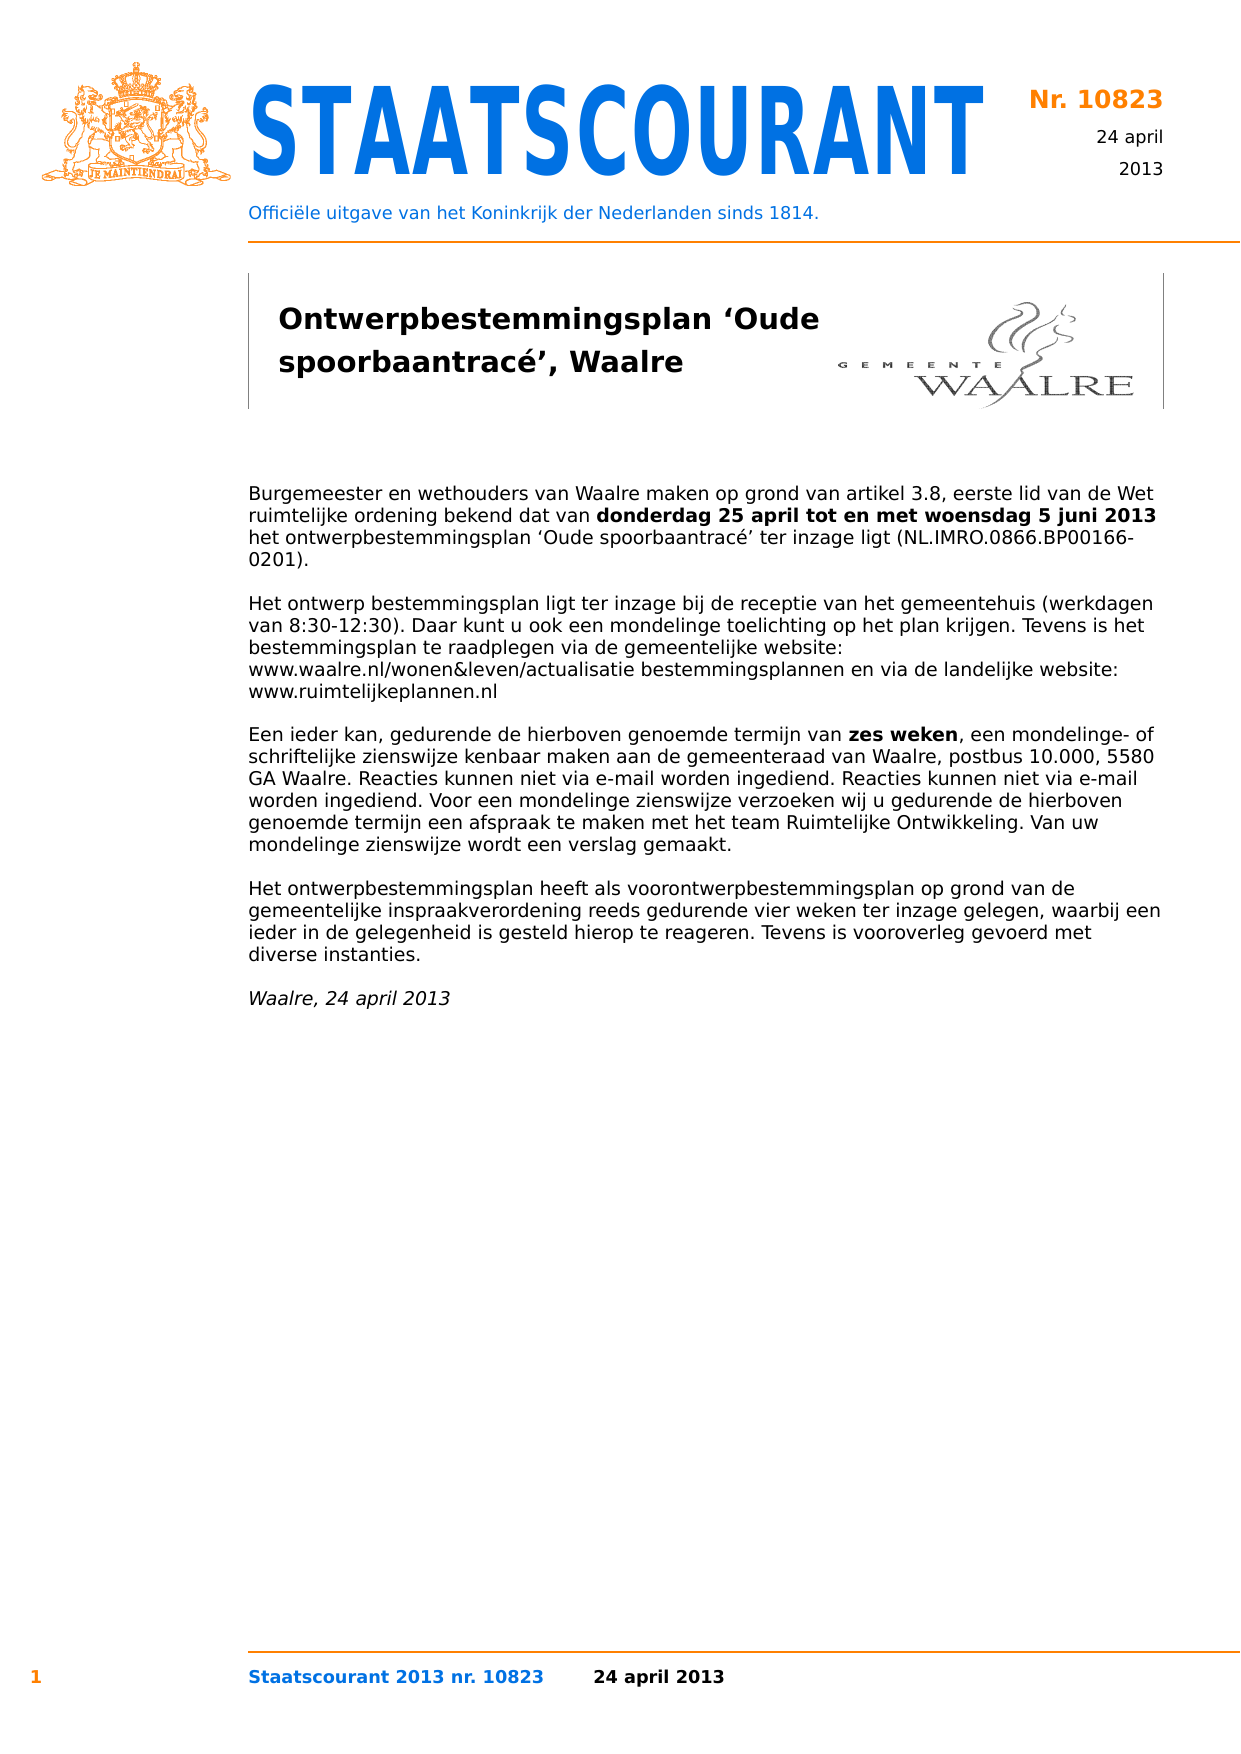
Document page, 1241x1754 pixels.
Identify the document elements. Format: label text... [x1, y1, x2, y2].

table_cell Officiële uitgave van het Koninkrijk der Nederlanden sinds 1814. [248, 203, 1240, 241]
table_header Nr. 10823 [998, 62, 1240, 121]
text Het ontwerp bestemmingsplan ligt ter inzage bij de receptie van het gemeentehuis (werkdagen van 8:30-12:30). Daar kunt u ook een mondelinge toelichting op het plan krijgen. Tevens is het bestemmingsplan te raadplegen via de gemeentelijke website: www.waalre.nl/wonen&leven/actualisatie bestemmingsplannen en via de landelijke website: www.ruimtelijkeplannen.nl [248, 593, 1163, 702]
picture [41, 62, 231, 186]
picture [838, 302, 1134, 409]
table_cell 24 april [998, 121, 1240, 153]
text Een ieder kan, gedurende de hierboven genoemde termijn van zes weken, een mondelinge- of schriftelijke zienswijze kenbaar maken aan de gemeenteraad van Waalre, postbus 10.000, 5580 GA Waalre. Reacties kunnen niet via e-mail worden ingediend. Reacties kunnen niet via e-mail worden ingediend. Voor een mondelinge zienswijze verzoeken wij u gedurende de hierboven genoemde termijn een afspraak te maken met het team Ruimtelijke Ontwikkeling. Van uw mondelinge zienswijze wordt een verslag gemaakt. [248, 724, 1163, 856]
table_header [25, 62, 248, 241]
text Burgemeester en wethouders van Waalre maken op grond van artikel 3.8, eerste lid van de Wet ruimtelijke ordening bekend dat van donderdag 25 april tot en met woensdag 5 juni 2013 het ontwerpbestemmingsplan ‘Oude spoorbaantracé’ ter inzage ligt (NL.IMRO.0866.BP00166-0201). [248, 483, 1163, 571]
table_cell 2013 [998, 153, 1240, 203]
table_header STAATSCOURANT [248, 62, 998, 203]
text Het ontwerpbestemmingsplan heeft als voorontwerpbestemmingsplan op grond van de gemeentelijke inspraakverordening reeds gedurende vier weken ter inzage gelegen, waarbij een ieder in de gelegenheid is gesteld hierop te reageren. Tevens is vooroverleg gevoerd met diverse instanties. [248, 878, 1163, 966]
subtitle Ontwerpbestemmingsplan ‘Oude spoorbaantracé’, Waalre [249, 273, 1163, 409]
text Waalre, 24 april 2013 [248, 988, 1163, 1010]
